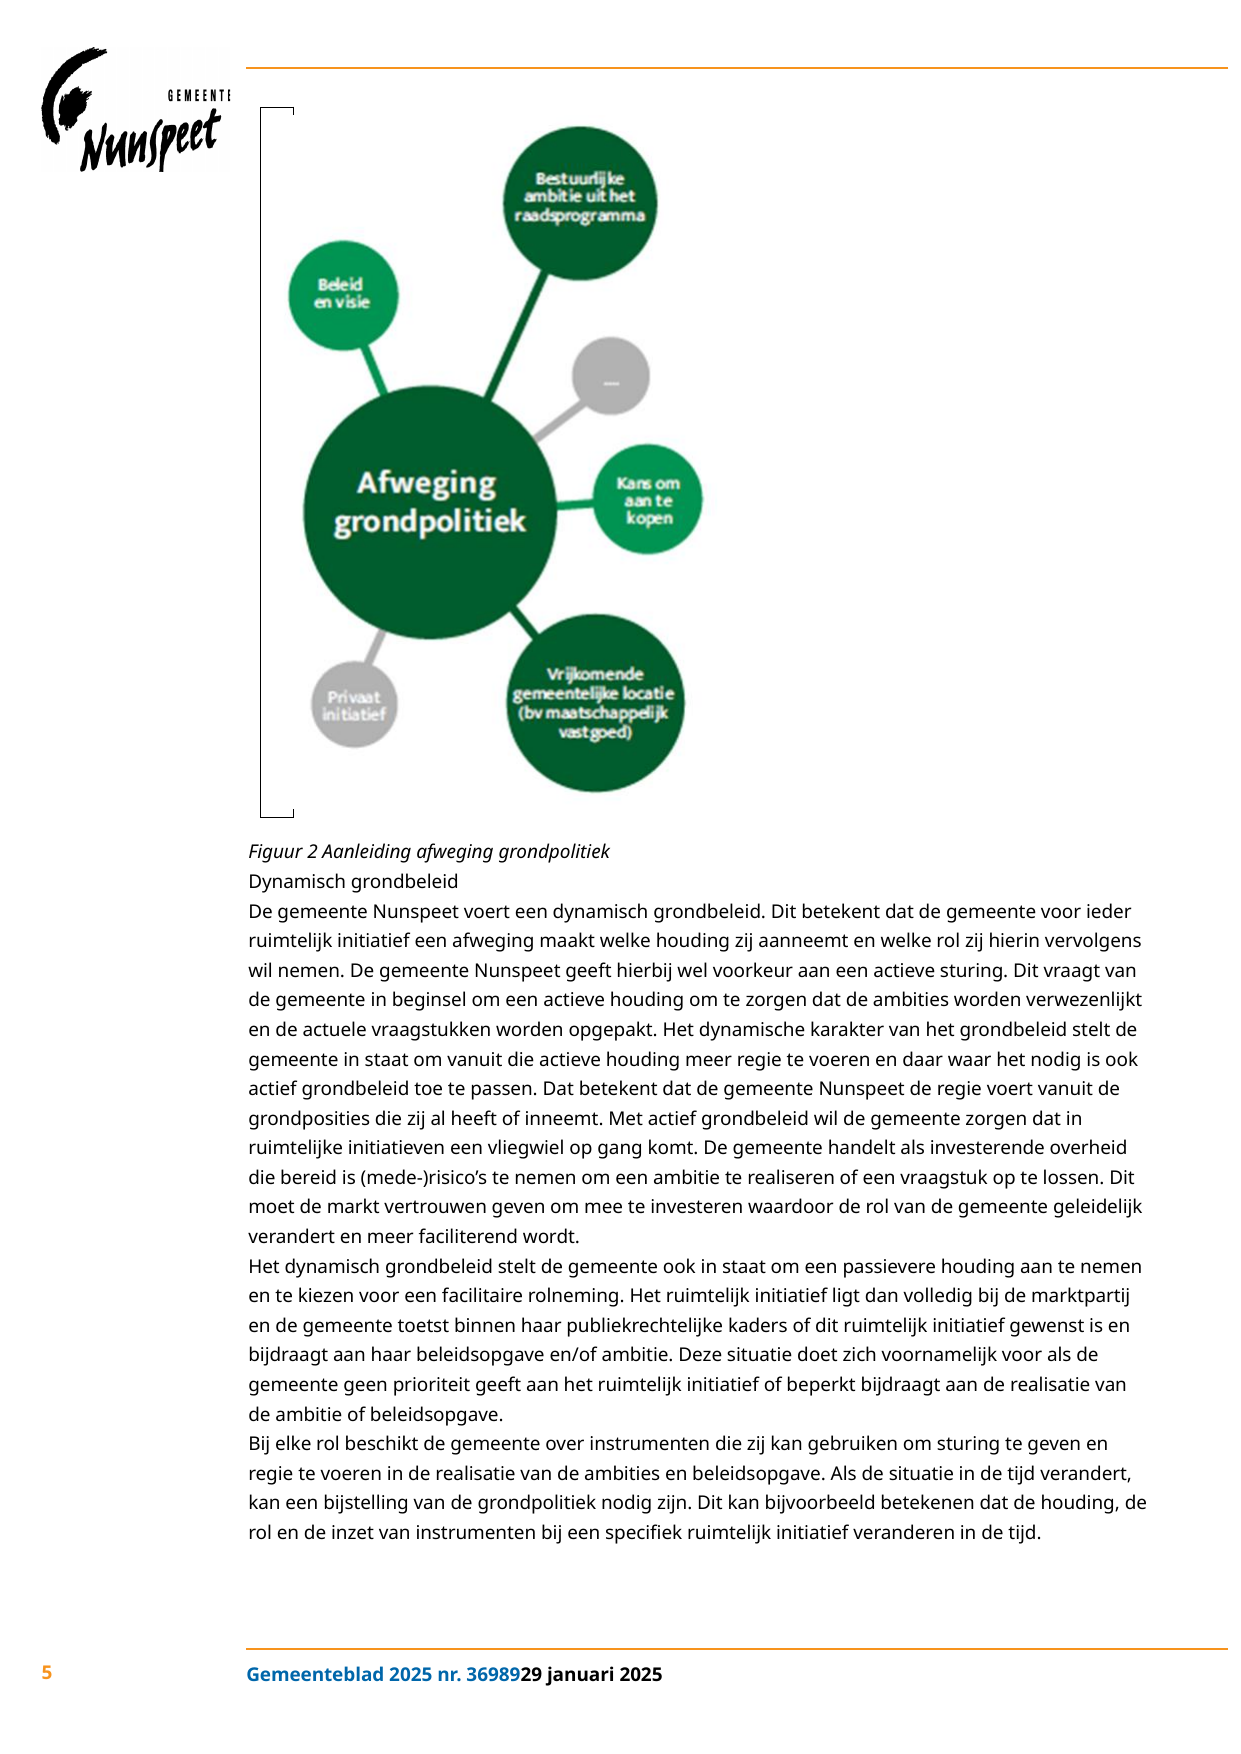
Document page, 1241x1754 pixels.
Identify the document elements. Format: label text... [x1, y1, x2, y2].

picture [41, 47, 231, 172]
text Het dynamisch grondbeleid stelt de gemeente ook in staat om een passievere houding aan te nemen en te kiezen voor een facilitaire rolneming. Het ruimtelijk initiatief ligt dan volledig bij de marktpartij en de gemeente toetst binnen haar publiekrechtelijke kaders of dit ruimtelijk initiatief gewenst is en bijdraagt aan haar beleidsopgave en/of ambitie. Deze situatie doet zich voornamelijk voor als de gemeente geen prioriteit geeft aan het ruimtelijk initiatief of beperkt bijdraagt aan de realisatie van de ambitie of beleidsopgave. [248, 1253, 1152, 1426]
text Bij elke rol beschikt de gemeente over instrumenten die zij kan gebruiken om sturing te geven en regie te voeren in de realisatie van de ambities en beleidsopgave. Als de situatie in de tijd verandert, kan een bijstelling van de grondpolitiek nodig zijn. Dit kan bijvoorbeeld betekenen dat de houding, de rol en de inzet van instrumenten bij een specifiek ruimtelijk initiatief veranderen in de tijd. [248, 1430, 1152, 1545]
text Dynamisch grondbeleid [248, 868, 1152, 894]
text Figuur 2 Aanleiding afweging grondpolitiek [248, 839, 1152, 864]
picture [268, 115, 748, 809]
text De gemeente Nunspeet voert een dynamisch grondbeleid. Dit betekent dat de gemeente voor ieder ruimtelijk initiatief een afweging maakt welke houding zij aanneemt en welke rol zij hierin vervolgens wil nemen. De gemeente Nunspeet geeft hierbij wel voorkeur aan een actieve sturing. Dit vraagt van de gemeente in beginsel om een actieve houding om te zorgen dat de ambities worden verwezenlijkt en de actuele vraagstukken worden opgepakt. Het dynamische karakter van het grondbeleid stelt de gemeente in staat om vanuit die actieve houding meer regie te voeren en daar waar het nodig is ook actief grondbeleid toe te passen. Dat betekent dat de gemeente Nunspeet de regie voert vanuit de grondposities die zij al heeft of inneemt. Met actief grondbeleid wil de gemeente zorgen dat in ruimtelijke initiatieven een vliegwiel op gang komt. De gemeente handelt als investerende overheid die bereid is (mede-)risico’s te nemen om een ambitie te realiseren of een vraagstuk op te lossen. Dit moet de markt vertrouwen geven om mee te investeren waardoor de rol van de gemeente geleidelijk verandert en meer faciliterend wordt. [248, 898, 1152, 1249]
